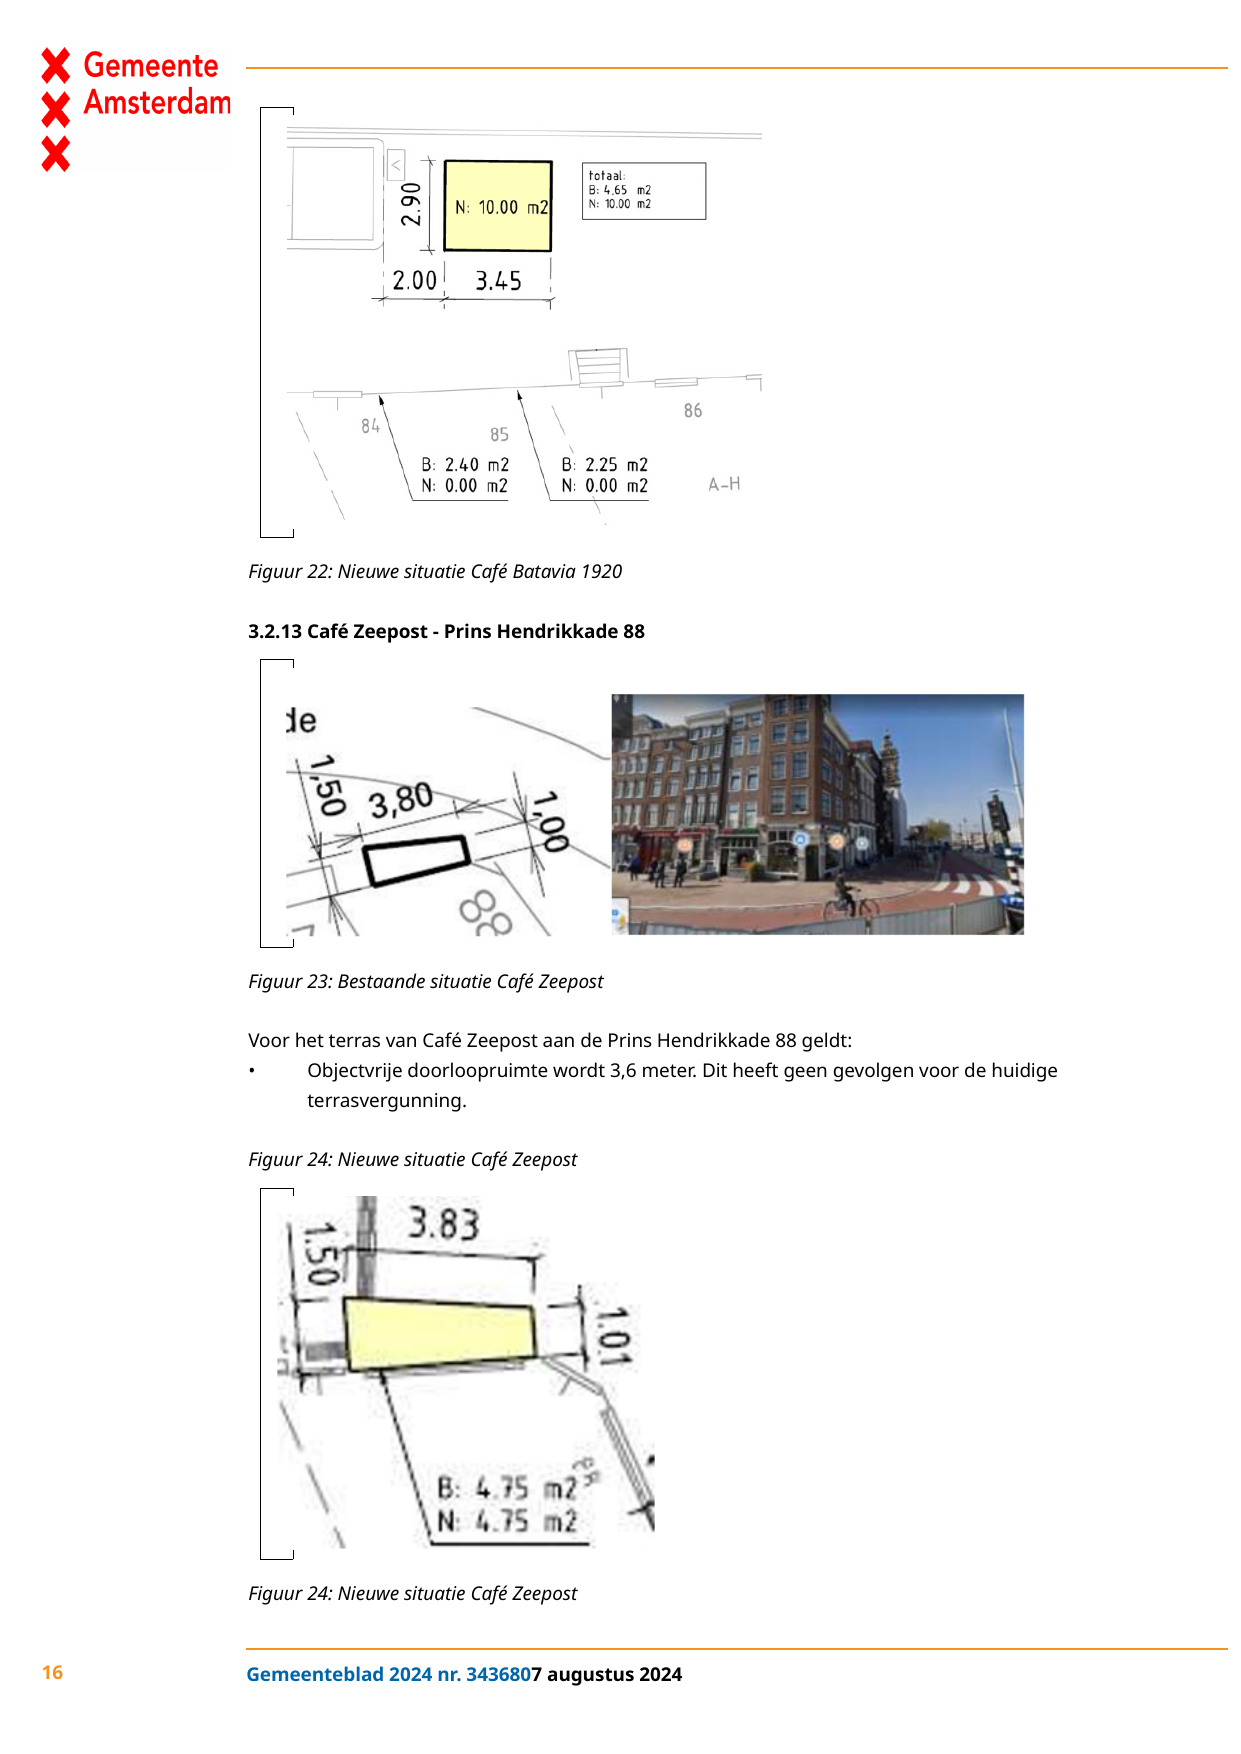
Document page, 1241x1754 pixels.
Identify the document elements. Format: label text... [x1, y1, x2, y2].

text 3.2.13 Café Zeepost - Prins Hendrikkade 88 [248, 618, 1152, 644]
text Figuur 23: Bestaande situatie Café Zeepost [248, 968, 1152, 994]
picture [41, 47, 231, 172]
list Objectvrije doorloopruimte wordt 3,6 meter. Dit heeft geen gevolgen voor de huidige terrasvergunning. [248, 1057, 1152, 1113]
picture [268, 668, 1036, 939]
picture [268, 1196, 682, 1550]
picture [268, 115, 800, 529]
text Voor het terras van Café Zeepost aan de Prins Hendrikkade 88 geldt: [248, 1028, 1152, 1053]
text Figuur 22: Nieuwe situatie Café Batavia 1920 [248, 559, 1152, 584]
text Figuur 24: Nieuwe situatie Café Zeepost [248, 1146, 1152, 1172]
text Figuur 24: Nieuwe situatie Café Zeepost [248, 1580, 1152, 1606]
